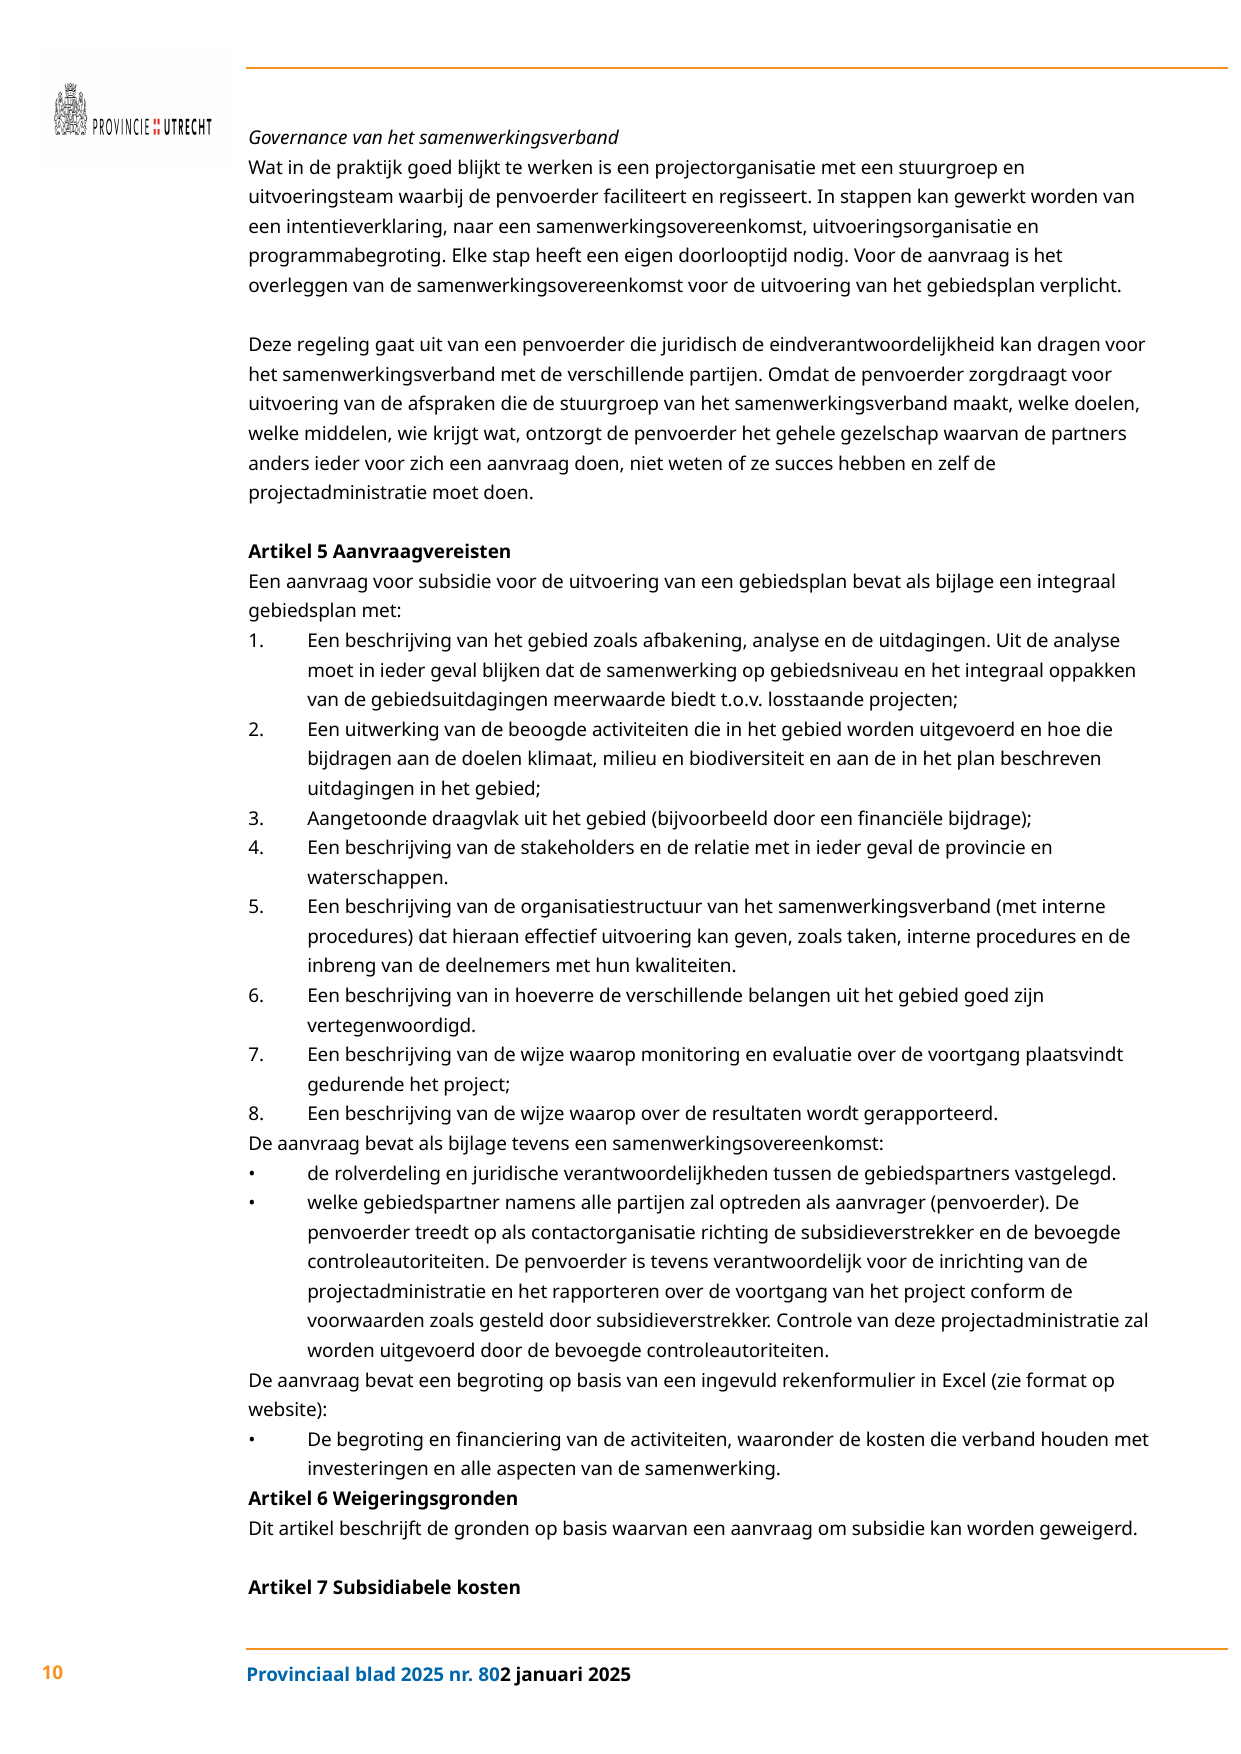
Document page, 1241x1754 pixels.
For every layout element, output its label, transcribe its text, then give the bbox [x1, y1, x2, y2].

list Een beschrijving van de wijze waarop monitoring en evaluatie over de voortgang plaatsvindt gedurende het project; [248, 1041, 1152, 1097]
text Artikel 7 Subsidiabele kosten [248, 1574, 1152, 1600]
picture [41, 47, 231, 172]
list Een beschrijving van de organisatiestructuur van het samenwerkingsverband (met interne procedures) dat hieraan effectief uitvoering kan geven, zoals taken, interne procedures en de inbreng van de deelnemers met hun kwaliteiten. [248, 893, 1152, 978]
list Een beschrijving van het gebied zoals afbakening, analyse en de uitdagingen. Uit de analyse moet in ieder geval blijken dat de samenwerking op gebiedsniveau en het integraal oppakken van de gebiedsuitdagingen meerwaarde biedt t.o.v. losstaande projecten; [248, 627, 1152, 712]
list De begroting en financiering van de activiteiten, waaronder de kosten die verband houden met investeringen en alle aspecten van de samenwerking. [248, 1426, 1152, 1481]
text Dit artikel beschrijft de gronden op basis waarvan een aanvraag om subsidie kan worden geweigerd. [248, 1515, 1152, 1541]
text Deze regeling gaat uit van een penvoerder die juridisch de eindverantwoordelijkheid kan dragen voor het samenwerkingsverband met de verschillende partijen. Omdat de penvoerder zorgdraagt voor uitvoering van de afspraken die de stuurgroep van het samenwerkingsverband maakt, welke doelen, welke middelen, wie krijgt wat, ontzorgt de penvoerder het gehele gezelschap waarvan de partners anders ieder voor zich een aanvraag doen, niet weten of ze succes hebben en zelf de projectadministratie moet doen. [248, 331, 1152, 505]
list Een beschrijving van de wijze waarop over de resultaten wordt gerapporteerd. [248, 1101, 1152, 1126]
text De aanvraag bevat als bijlage tevens een samenwerkingsovereenkomst: [248, 1130, 1152, 1156]
list welke gebiedspartner namens alle partijen zal optreden als aanvrager (penvoerder). De penvoerder treedt op als contactorganisatie richting de subsidieverstrekker en de bevoegde controleautoriteiten. De penvoerder is tevens verantwoordelijk voor de inrichting van de projectadministratie en het rapporteren over de voortgang van het project conform de voorwaarden zoals gesteld door subsidieverstrekker. Controle van deze projectadministratie zal worden uitgevoerd door de bevoegde controleautoriteiten. [248, 1189, 1152, 1363]
text De aanvraag bevat een begroting op basis van een ingevuld rekenformulier in Excel (zie format op website): [248, 1367, 1152, 1422]
list Aangetoonde draagvlak uit het gebied (bijvoorbeeld door een financiële bijdrage); [248, 805, 1152, 831]
text Artikel 5 Aanvraagvereisten [248, 538, 1152, 564]
list Een beschrijving van in hoeverre de verschillende belangen uit het gebied goed zijn vertegenwoordigd. [248, 982, 1152, 1038]
list Een beschrijving van de stakeholders en de relatie met in ieder geval de provincie en waterschappen. [248, 834, 1152, 890]
text Artikel 6 Weigeringsgronden [248, 1485, 1152, 1511]
list de rolverdeling en juridische verantwoordelijkheden tussen de gebiedspartners vastgelegd. [248, 1160, 1152, 1186]
text Wat in de praktijk goed blijkt te werken is een projectorganisatie met een stuurgroep en uitvoeringsteam waarbij de penvoerder faciliteert en regisseert. In stappen kan gewerkt worden van een intentieverklaring, naar een samenwerkingsovereenkomst, uitvoeringsorganisatie en programmabegroting. Elke stap heeft een eigen doorlooptijd nodig. Voor de aanvraag is het overleggen van de samenwerkingsovereenkomst voor de uitvoering van het gebiedsplan verplicht. [248, 154, 1152, 298]
text Een aanvraag voor subsidie voor de uitvoering van een gebiedsplan bevat als bijlage een integraal gebiedsplan met: [248, 568, 1152, 623]
list Een uitwerking van de beoogde activiteiten die in het gebied worden uitgevoerd en hoe die bijdragen aan de doelen klimaat, milieu en biodiversiteit en aan de in het plan beschreven uitdagingen in het gebied; [248, 716, 1152, 801]
text Governance van het samenwerkingsverband [248, 124, 1152, 150]
